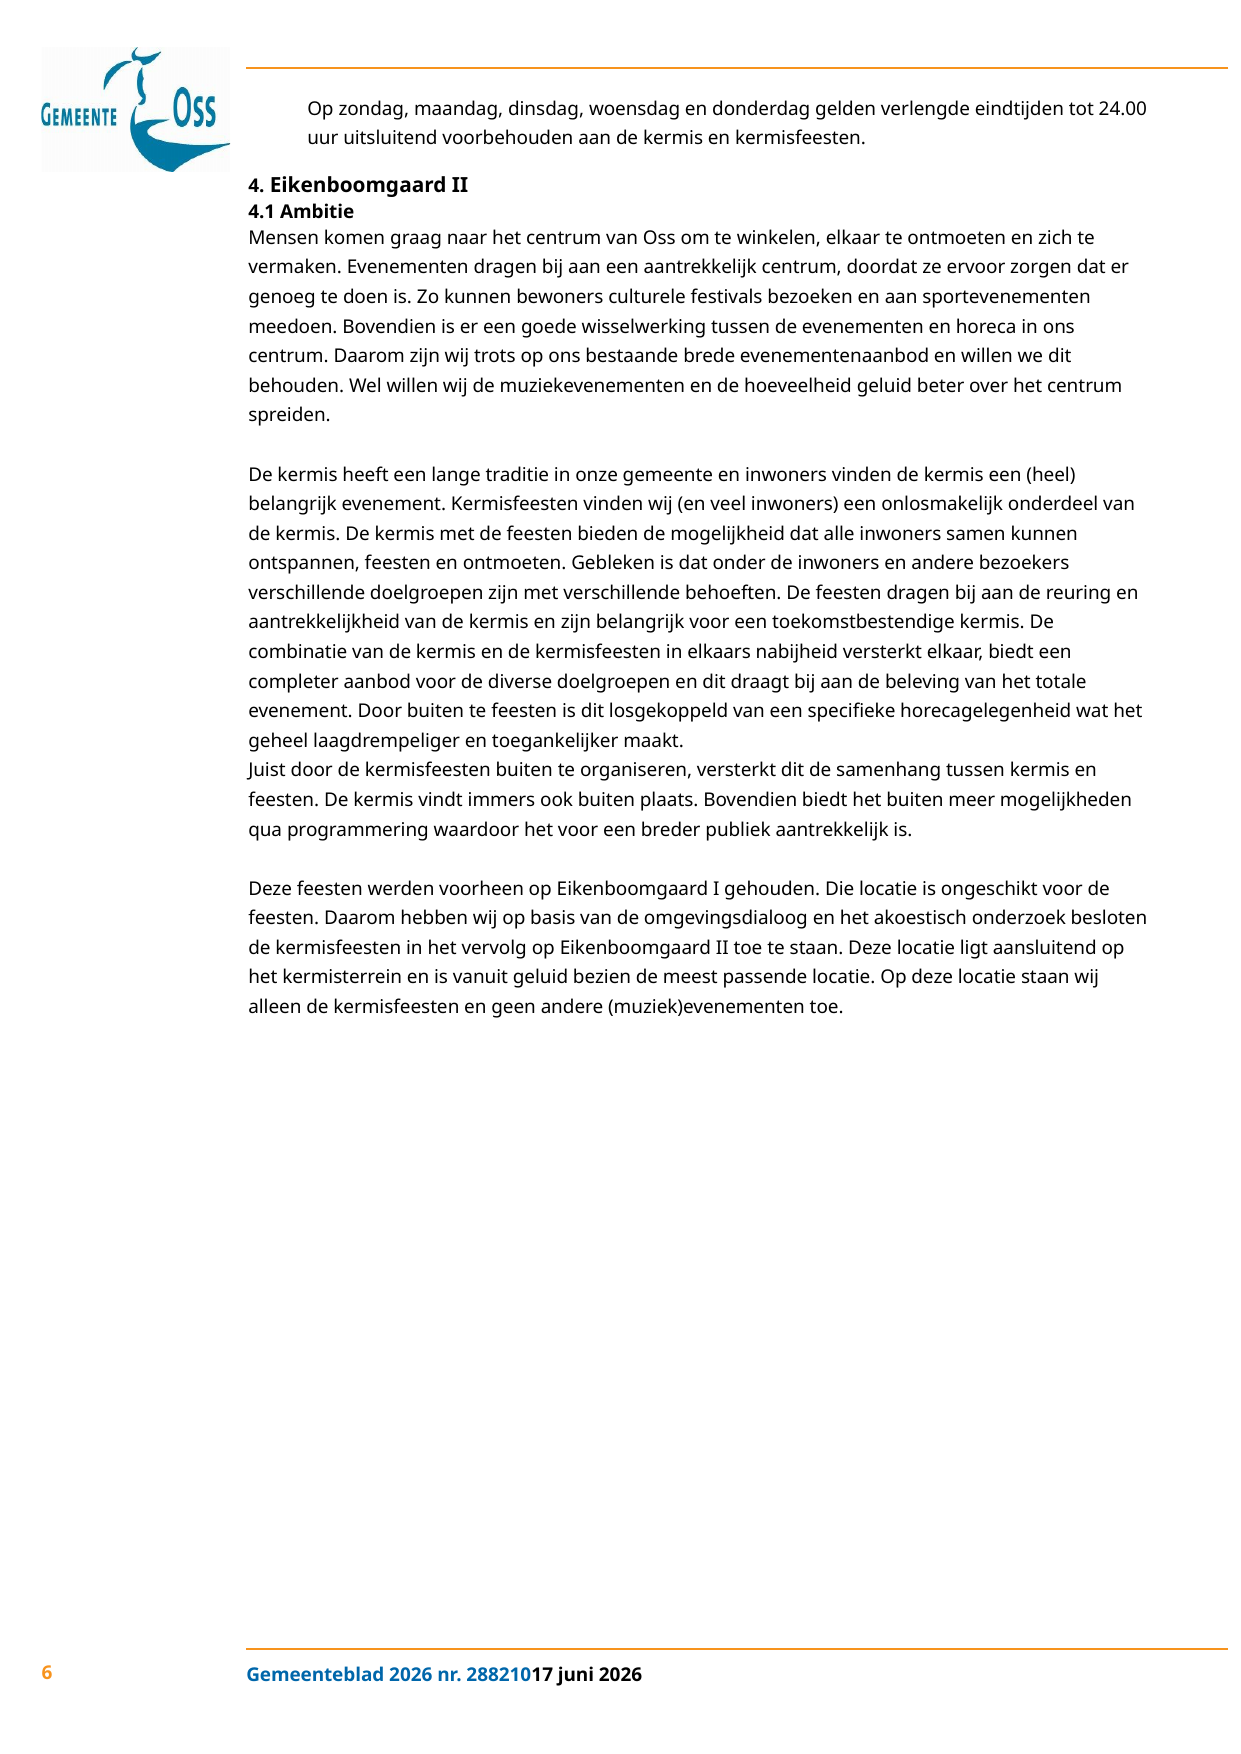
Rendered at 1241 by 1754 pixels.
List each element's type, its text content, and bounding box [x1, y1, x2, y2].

list Op zondag, maandag, dinsdag, woensdag en donderdag gelden verlengde eindtijden tot 24.00 uur uitsluitend voorbehouden aan de kermis en kermisfeesten. [248, 95, 1152, 150]
text Mensen komen graag naar het centrum van Oss om te winkelen, elkaar te ontmoeten en zich te vermaken. Evenementen dragen bij aan een aantrekkelijk centrum, doordat ze ervoor zorgen dat er genoeg te doen is. Zo kunnen bewoners culturele festivals bezoeken en aan sportevenementen meedoen. Bovendien is er een goede wisselwerking tussen de evenementen en horeca in ons centrum. Daarom zijn wij trots op ons bestaande brede evenementenaanbod en willen we dit behouden. Wel willen wij de muziekevenementen en de hoeveelheid geluid beter over het centrum spreiden. [248, 224, 1152, 427]
text Juist door de kermisfeesten buiten te organiseren, versterkt dit de samenhang tussen kermis en feesten. De kermis vindt immers ook buiten plaats. Bovendien biedt het buiten meer mogelijkheden qua programmering waardoor het voor een breder publiek aantrekkelijk is. [248, 757, 1152, 842]
text 4.1 Ambitie [248, 198, 1152, 224]
text 4. Eikenboomgaard II [248, 170, 1152, 198]
text Deze feesten werden voorheen op Eikenboomgaard I gehouden. Die locatie is ongeschikt voor de feesten. Daarom hebben wij op basis van de omgevingsdialoog en het akoestisch onderzoek besloten de kermisfeesten in het vervolg op Eikenboomgaard II toe te staan. Deze locatie ligt aansluitend op het kermisterrein en is vanuit geluid bezien de meest passende locatie. Op deze locatie staan wij alleen de kermisfeesten en geen andere (muziek)evenementen toe. [248, 875, 1152, 1019]
text De kermis heeft een lange traditie in onze gemeente en inwoners vinden de kermis een (heel) belangrijk evenement. Kermisfeesten vinden wij (en veel inwoners) een onlosmakelijk onderdeel van de kermis. De kermis met de feesten bieden de mogelijkheid dat alle inwoners samen kunnen ontspannen, feesten en ontmoeten. Gebleken is dat onder de inwoners en andere bezoekers verschillende doelgroepen zijn met verschillende behoeften. De feesten dragen bij aan de reuring en aantrekkelijkheid van de kermis en zijn belangrijk voor een toekomstbestendige kermis. De combinatie van de kermis en de kermisfeesten in elkaars nabijheid versterkt elkaar, biedt een completer aanbod voor de diverse doelgroepen en dit draagt bij aan de beleving van het totale evenement. Door buiten te feesten is dit losgekoppeld van een specifieke horecagelegenheid wat het geheel laagdrempeliger en toegankelijker maakt. [248, 461, 1152, 753]
picture [41, 47, 231, 172]
